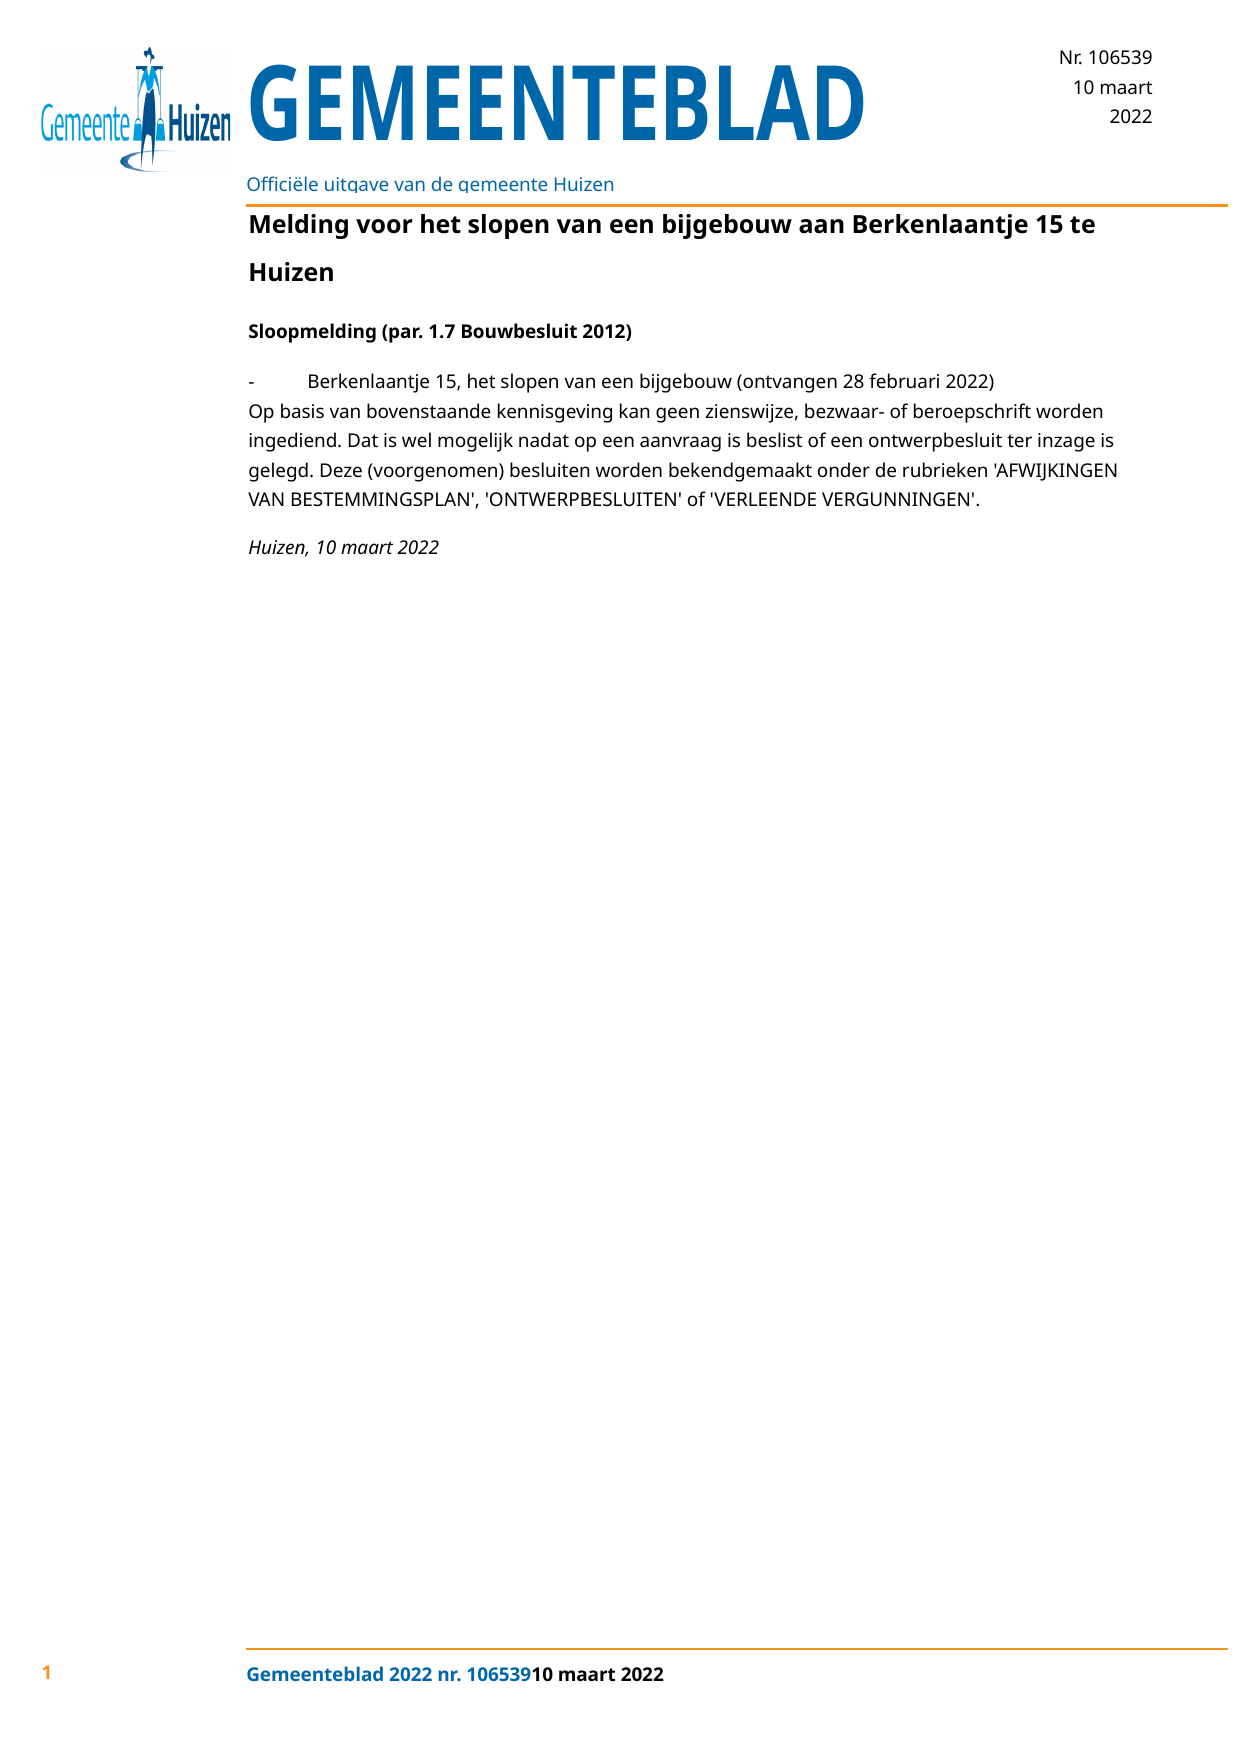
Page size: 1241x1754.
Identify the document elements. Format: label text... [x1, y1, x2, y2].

list Berkenlaantje 15, het slopen van een bijgebouw (ontvangen 28 februari 2022) [248, 368, 1152, 394]
text Sloopmelding (par. 1.7 Bouwbesluit 2012) [248, 318, 1152, 344]
text Huizen, 10 maart 2022 [248, 534, 1152, 560]
text Op basis van bovenstaande kennisgeving kan geen zienswijze, bezwaar- of beroepschrift worden ingediend. Dat is wel mogelijk nadat op een aanvraag is beslist of een ontwerpbesluit ter inzage is gelegd. Deze (voorgenomen) besluiten worden bekendgemaakt onder de rubrieken 'AFWIJKINGEN VAN BESTEMMINGSPLAN', 'ONTWERPBESLUITEN' of 'VERLEENDE VERGUNNINGEN'. [248, 398, 1152, 512]
text Melding voor het slopen van een bijgebouw aan Berkenlaantje 15 te Huizen [248, 207, 1152, 288]
picture [41, 47, 231, 172]
